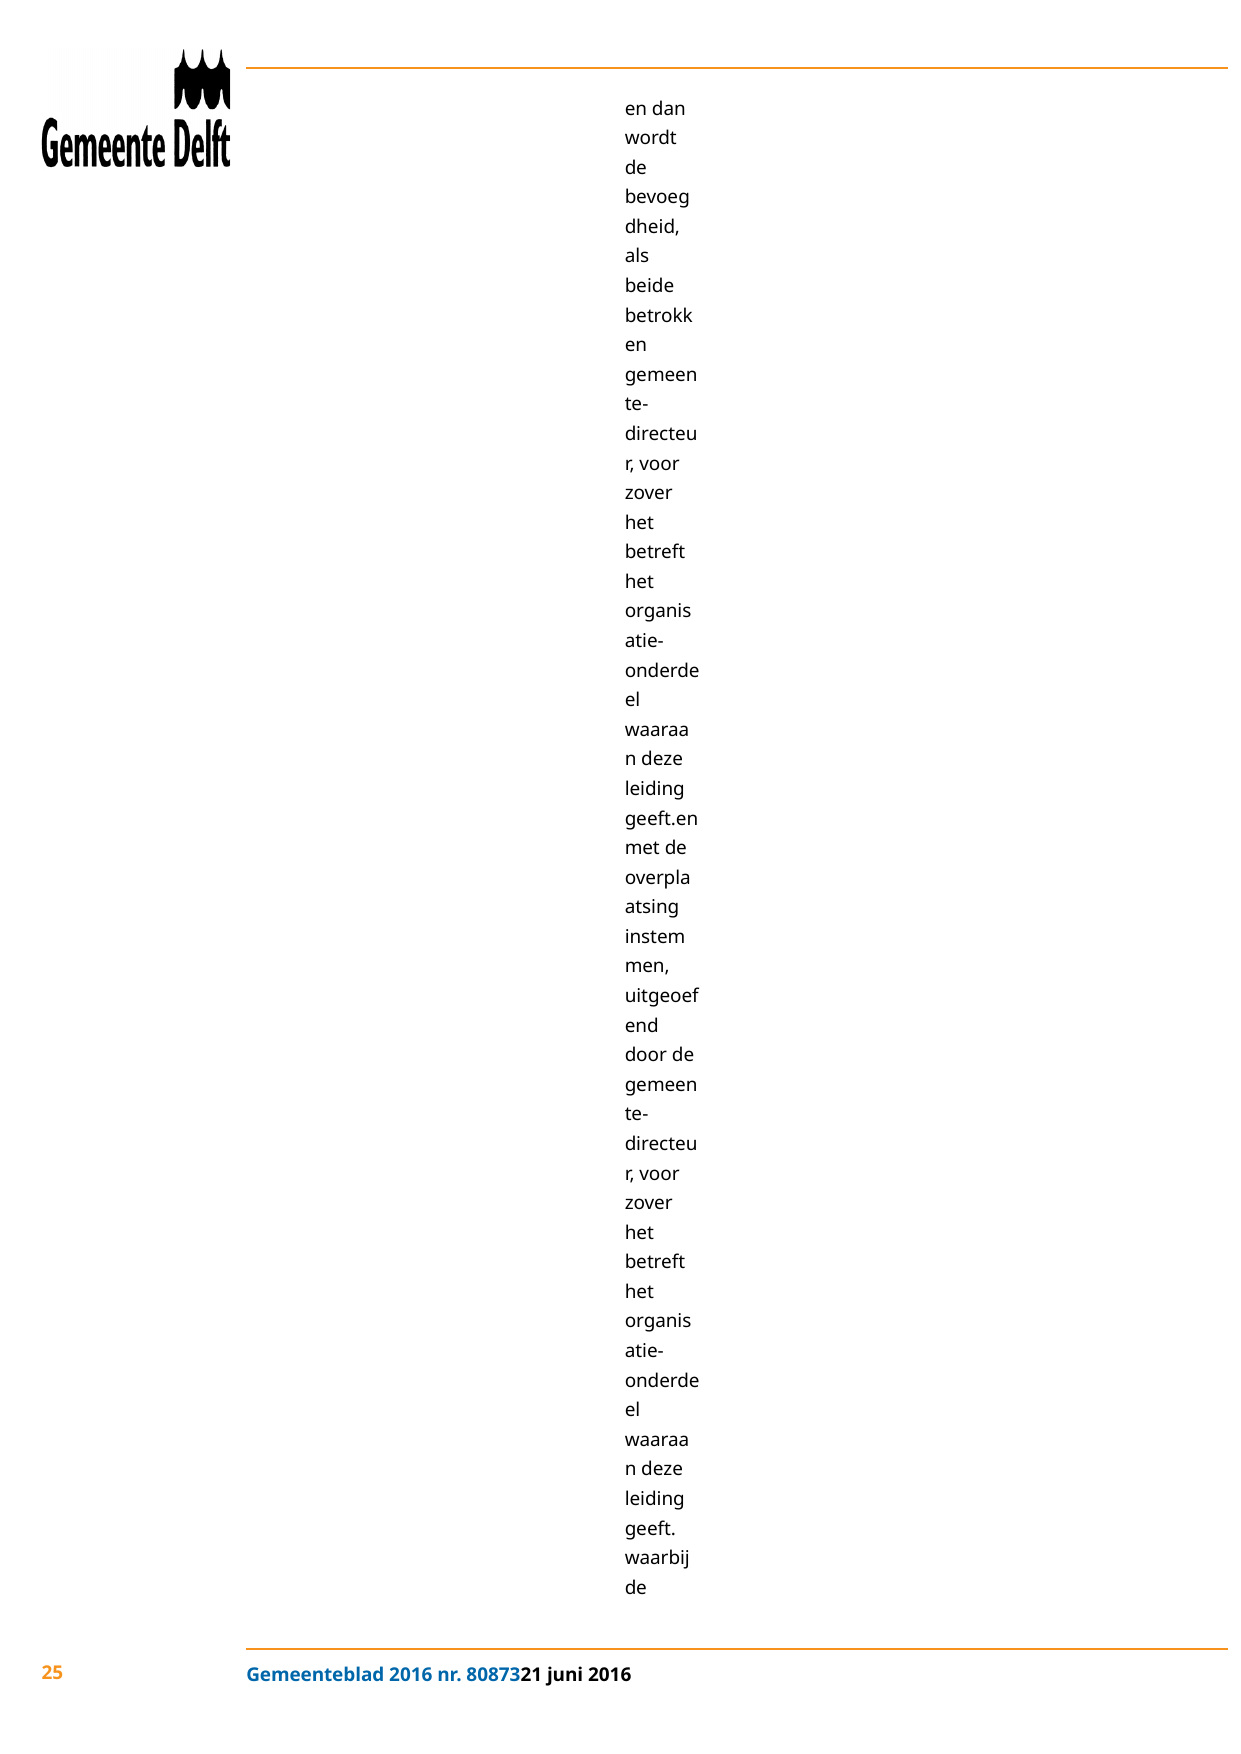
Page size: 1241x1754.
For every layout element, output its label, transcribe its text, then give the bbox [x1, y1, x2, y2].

table_cell [323, 95, 398, 1600]
table_cell [700, 95, 775, 1600]
table_cell [549, 95, 624, 1600]
table_cell [248, 95, 323, 1600]
table_cell [474, 95, 549, 1600]
table_cell [399, 95, 474, 1600]
table_cell en dan wordt de bevoegdheid, als beide betrokken gemeente-directeur, voor zover het betreft het organisatie-onderdeel waaraan deze leiding geeft.en met de overplaatsing instemmen, uitgeoefend door de gemeente-directeur, voor zover het betreft het organisatie-onderdeel waaraan deze leiding geeft. waarbij de [625, 95, 700, 1600]
picture [41, 47, 231, 172]
